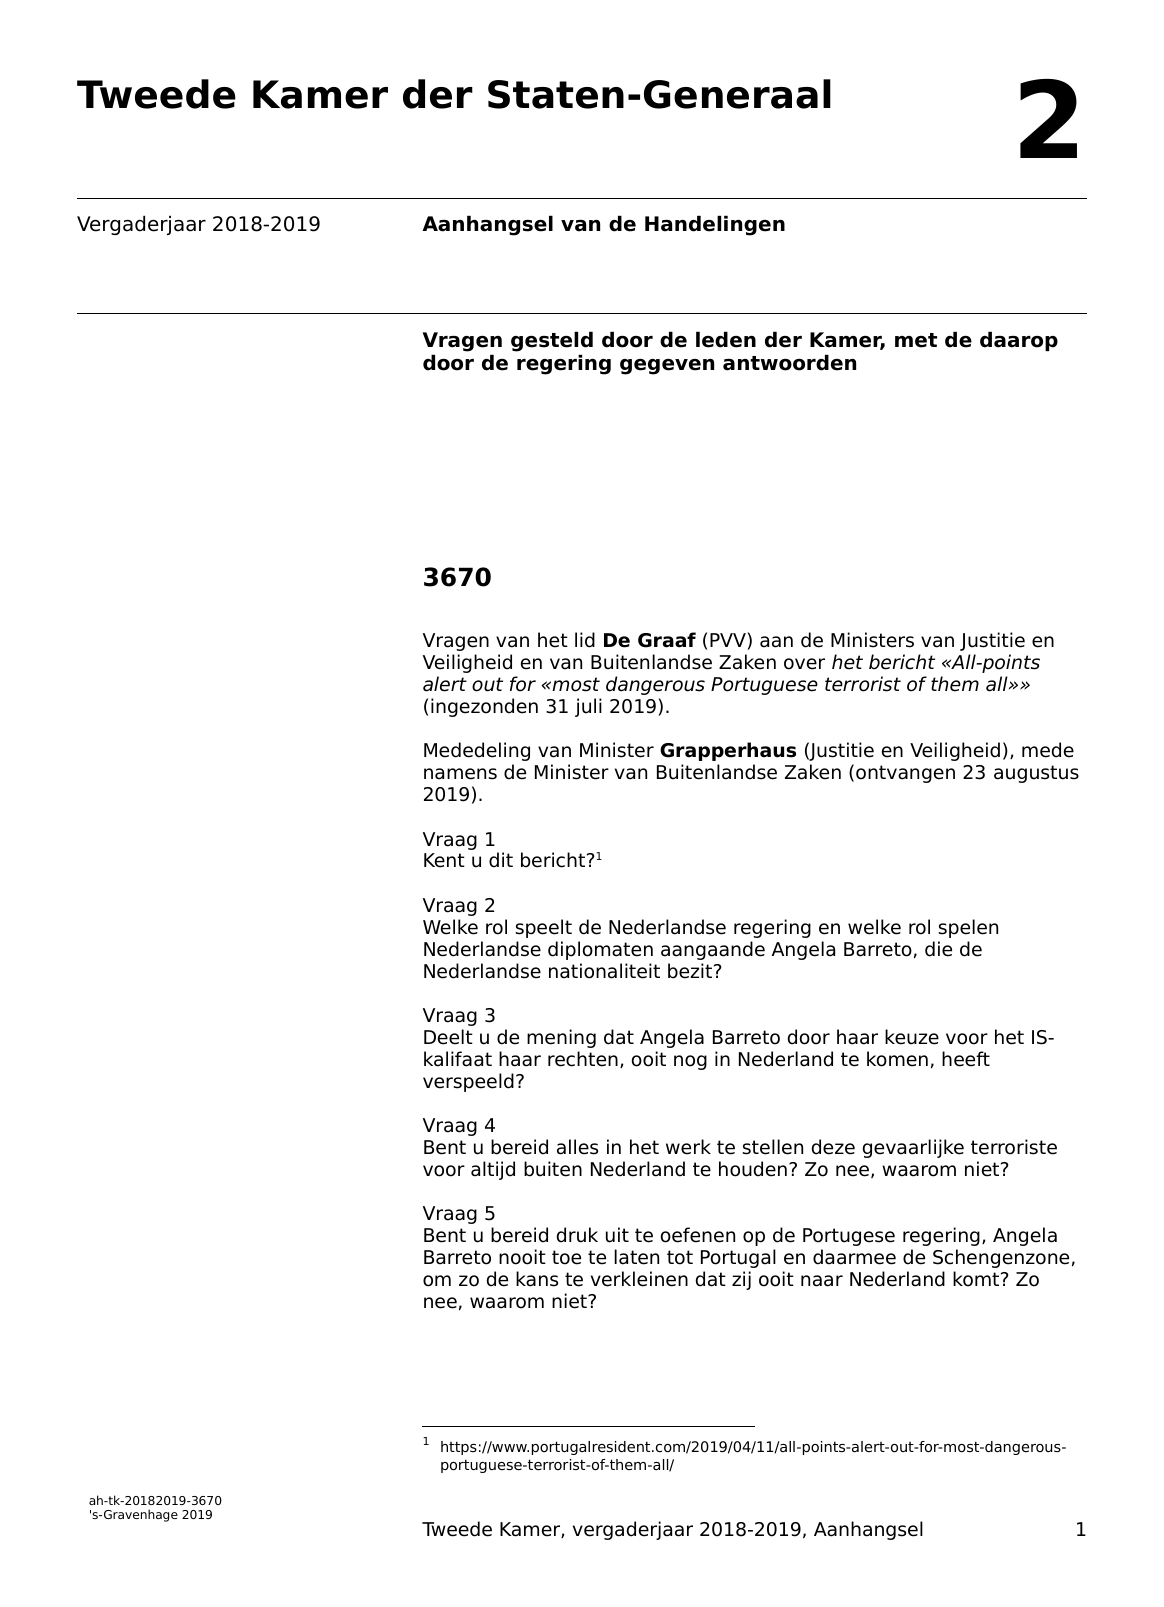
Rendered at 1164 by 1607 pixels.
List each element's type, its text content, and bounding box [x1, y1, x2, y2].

table_cell Vragen gesteld door de leden der Kamer, met de daarop door de regering gegeven antwoorden [422, 314, 1087, 375]
table_cell Vergaderjaar 2018-2019 [77, 199, 422, 313]
text Welke rol speelt de Nederlandse regering en welke rol spelen Nederlandse diplomaten aangaande Angela Barreto, die de Nederlandse nationaliteit bezit? [422, 917, 1087, 982]
table_header 2 [886, 59, 1087, 198]
text Vraag 3 [422, 1005, 1087, 1027]
text https://www.portugalresident.com/2019/04/11/all-points-alert-out-for-most-dangerous-portuguese-terrorist-of-them-all/ [422, 1435, 1087, 1474]
text Bent u bereid druk uit te oefenen op de Portugese regering, Angela Barreto nooit toe te laten tot Portugal en daarmee de Schengenzone, om zo de kans te verkleinen dat zij ooit naar Nederland komt? Zo nee, waarom niet? [422, 1225, 1087, 1313]
text Kent u dit bericht? [422, 850, 1087, 872]
text Mededeling van Minister Grapperhaus (Justitie en Veiligheid), mede namens de Minister van Buitenlandse Zaken (ontvangen 23 augustus 2019). [422, 740, 1087, 806]
text Deelt u de mening dat Angela Barreto door haar keuze voor het IS-kalifaat haar rechten, ooit nog in Nederland te komen, heeft verspeeld? [422, 1027, 1087, 1093]
text Vraag 1 [422, 828, 1087, 850]
text ah-tk-20182019-3670 [88, 1494, 323, 1508]
table_cell [77, 314, 422, 375]
text Vraag 4 [422, 1115, 1087, 1137]
table_header Tweede Kamer der Staten-Generaal [77, 59, 886, 198]
text 3670 [422, 563, 1087, 592]
text Vraag 2 [422, 894, 1087, 917]
text Bent u bereid alles in het werk te stellen deze gevaarlijke terroriste voor altijd buiten Nederland te houden? Zo nee, waarom niet? [422, 1137, 1087, 1181]
table_cell Aanhangsel van de Handelingen [422, 199, 1087, 313]
text Vraag 5 [422, 1203, 1087, 1225]
text 's-Gravenhage 2019 [88, 1508, 323, 1522]
text Vragen van het lid De Graaf (PVV) aan de Ministers van Justitie en Veiligheid en van Buitenlandse Zaken over het bericht «All-points alert out for «most dangerous Portuguese terrorist of them all»» (ingezonden 31 juli 2019). [422, 630, 1087, 718]
